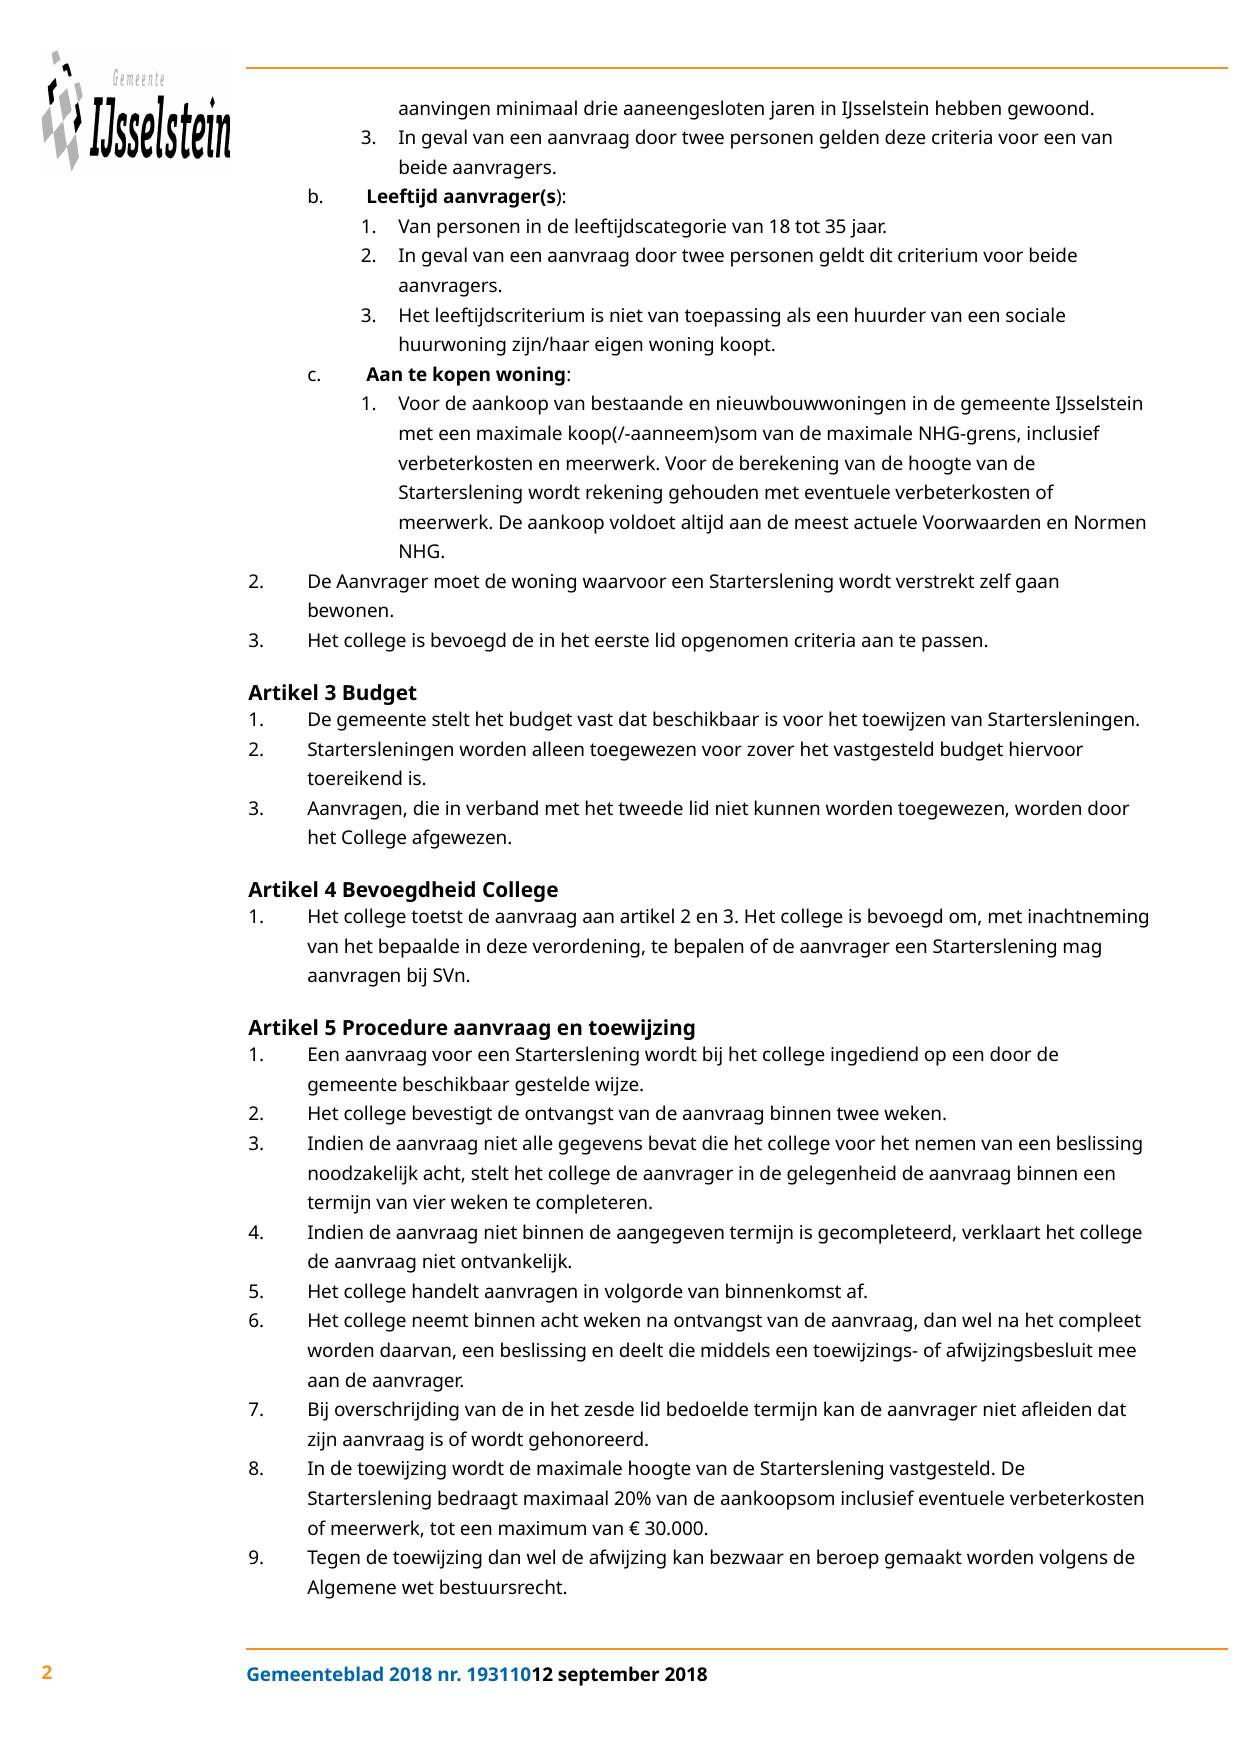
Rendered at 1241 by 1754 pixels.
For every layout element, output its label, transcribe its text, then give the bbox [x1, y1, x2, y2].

list Het college bevestigt de ontvangst van de aanvraag binnen twee weken. [248, 1101, 1152, 1126]
list Bij overschrijding van de in het zesde lid bedoelde termijn kan de aanvrager niet afleiden dat zijn aanvraag is of wordt gehonoreerd. [248, 1396, 1152, 1452]
list De gemeente stelt het budget vast dat beschikbaar is voor het toewijzen van Startersleningen. [248, 706, 1152, 732]
list Leeftijd aanvrager(s): [307, 183, 1152, 209]
text Artikel 5 Procedure aanvraag en toewijzing [248, 1013, 1152, 1041]
list De Aanvrager moet de woning waarvoor een Starterslening wordt verstrekt zelf gaan bewonen. [248, 568, 1152, 623]
list Aanvragen, die in verband met het tweede lid niet kunnen worden toegewezen, worden door het College afgewezen. [248, 795, 1152, 850]
list Het college neemt binnen acht weken na ontvangst van de aanvraag, dan wel na het compleet worden daarvan, een beslissing en deelt die middels een toewijzings- of afwijzingsbesluit mee aan de aanvrager. [248, 1308, 1152, 1392]
list Het college is bevoegd de in het eerste lid opgenomen criteria aan te passen. [248, 627, 1152, 653]
list Voor de aankoop van bestaande en nieuwbouwwoningen in de gemeente IJsselstein met een maximale koop(/-aanneem)som van de maximale NHG-grens, inclusief verbeterkosten en meerwerk. Voor de berekening van de hoogte van de Starterslening wordt rekening gehouden met eventuele verbeterkosten of meerwerk. De aankoop voldoet altijd aan de meest actuele Voorwaarden en Normen NHG. [361, 391, 1152, 564]
list Een aanvraag voor een Starterslening wordt bij het college ingediend op een door de gemeente beschikbaar gestelde wijze. [248, 1041, 1152, 1097]
list Startersleningen worden alleen toegewezen voor zover het vastgesteld budget hiervoor toereikend is. [248, 736, 1152, 791]
list Indien de aanvraag niet alle gegevens bevat die het college voor het nemen van een beslissing noodzakelijk acht, stelt het college de aanvrager in de gelegenheid de aanvraag binnen een termijn van vier weken te completeren. [248, 1130, 1152, 1215]
list In de toewijzing wordt de maximale hoogte van de Starterslening vastgesteld. De Starterslening bedraagt maximaal 20% van de aankoopsom inclusief eventuele verbeterkosten of meerwerk, tot een maximum van € 30.000. [248, 1456, 1152, 1540]
list Het college handelt aanvragen in volgorde van binnenkomst af. [248, 1278, 1152, 1304]
text Artikel 4 Bevoegdheid College [248, 875, 1152, 903]
list Van personen in de leeftijdscategorie van 18 tot 35 jaar. [361, 213, 1152, 239]
list Tegen de toewijzing dan wel de afwijzing kan bezwaar en beroep gemaakt worden volgens de Algemene wet bestuursrecht. [248, 1544, 1152, 1599]
text Artikel 3 Budget [248, 678, 1152, 706]
list Aan te kopen woning: [307, 361, 1152, 387]
list Het leeftijdscriterium is niet van toepassing als een huurder van een sociale huurwoning zijn/haar eigen woning koopt. [361, 302, 1152, 357]
picture [41, 47, 231, 172]
list Het college toetst de aanvraag aan artikel 2 en 3. Het college is bevoegd om, met inachtneming van het bepaalde in deze verordening, te bepalen of de aanvrager een Starterslening mag aanvragen bij SVn. [248, 903, 1152, 988]
list Indien de aanvraag niet binnen de aangegeven termijn is gecompleteerd, verklaart het college de aanvraag niet ontvankelijk. [248, 1219, 1152, 1274]
list In geval van een aanvraag door twee personen gelden deze criteria voor een van beide aanvragers. [361, 124, 1152, 180]
list aanvingen minimaal drie aaneengesloten jaren in IJsselstein hebben gewoond. [361, 95, 1152, 121]
list In geval van een aanvraag door twee personen geldt dit criterium voor beide aanvragers. [361, 243, 1152, 298]
